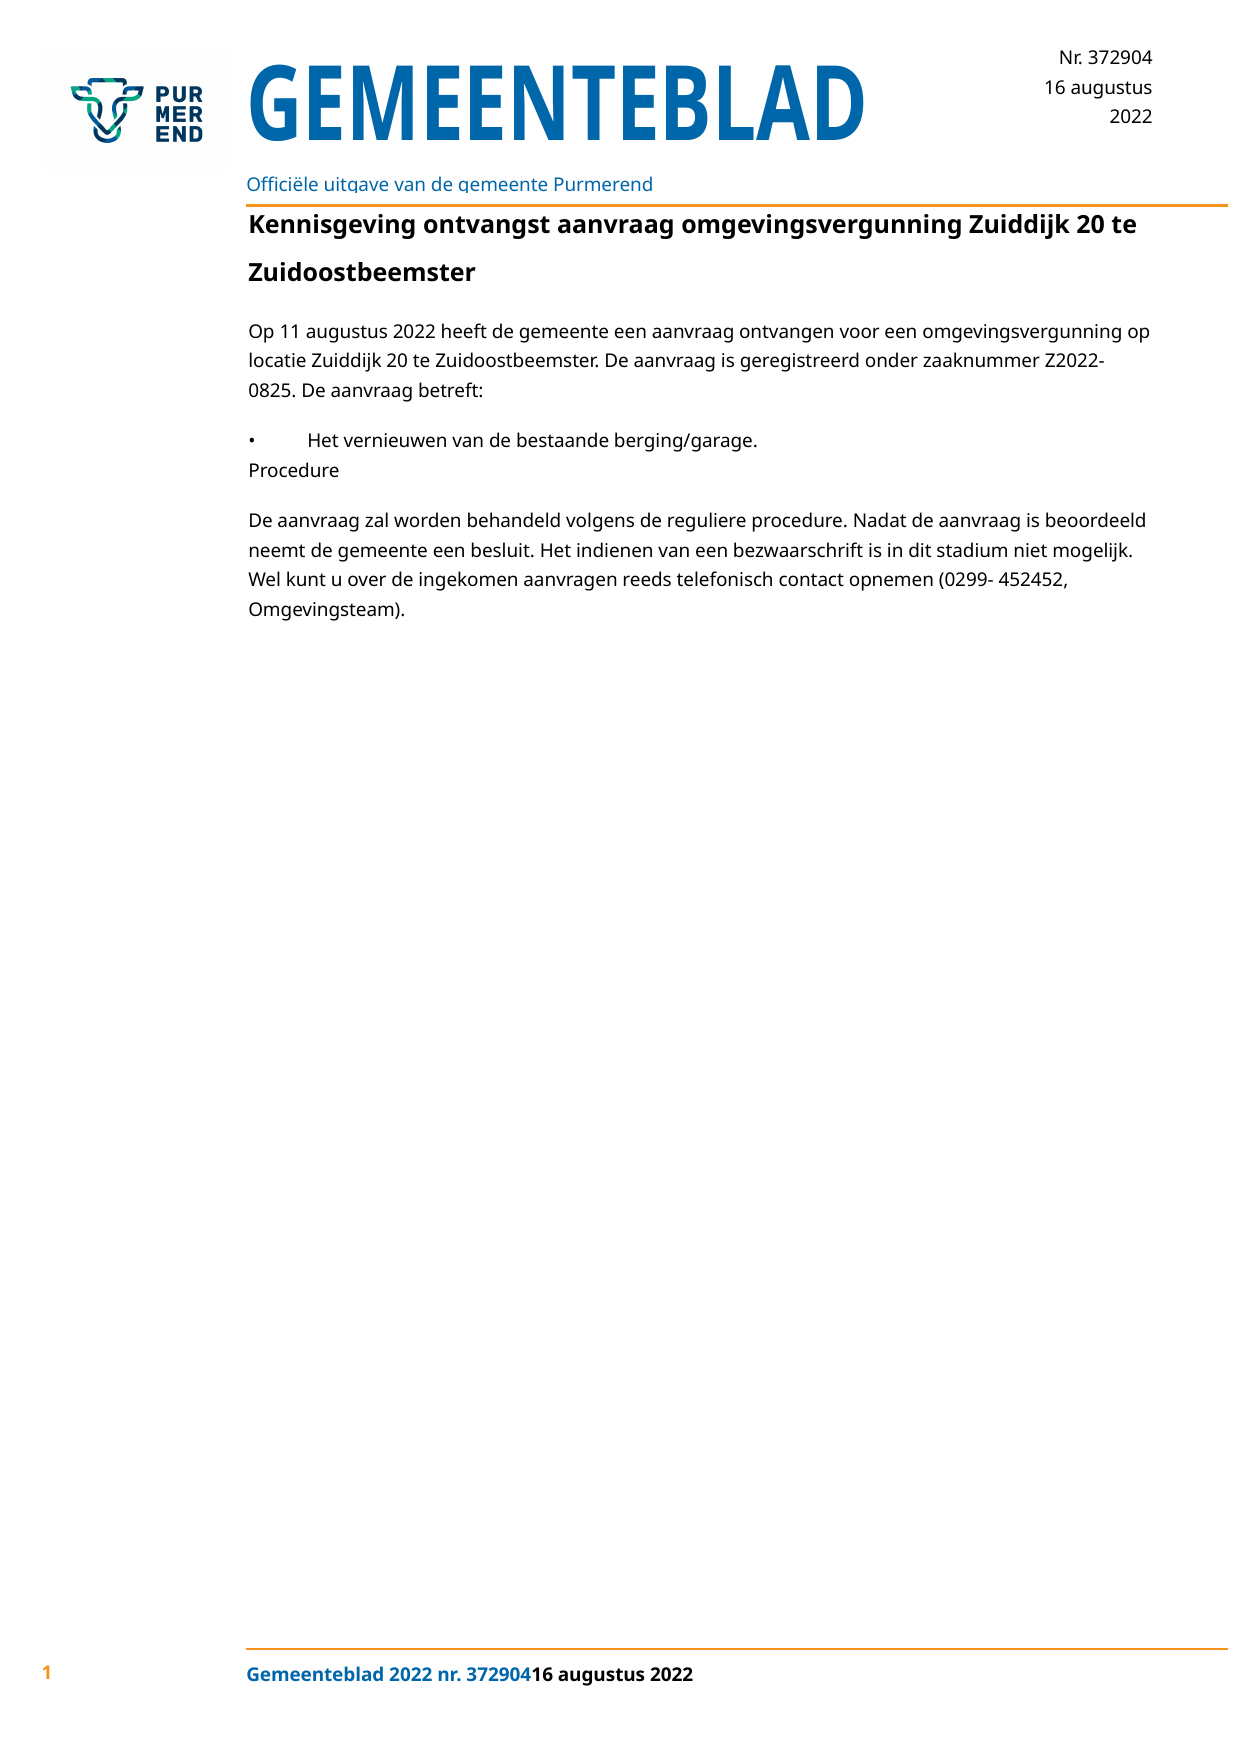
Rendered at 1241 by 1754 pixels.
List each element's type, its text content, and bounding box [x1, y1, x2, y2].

list Het vernieuwen van de bestaande berging/garage. [248, 427, 1152, 453]
text Op 11 augustus 2022 heeft de gemeente een aanvraag ontvangen voor een omgevingsvergunning op locatie Zuiddijk 20 te Zuidoostbeemster. De aanvraag is geregistreerd onder zaaknummer Z2022-0825. De aanvraag betreft: [248, 318, 1152, 403]
text De aanvraag zal worden behandeld volgens de reguliere procedure. Nadat de aanvraag is beoordeeld neemt de gemeente een besluit. Het indienen van een bezwaarschrift is in dit stadium niet mogelijk. Wel kunt u over de ingekomen aanvragen reeds telefonisch contact opnemen (0299- 452452, Omgevingsteam). [248, 507, 1152, 622]
text Procedure [248, 457, 1152, 483]
picture [41, 47, 231, 172]
text Kennisgeving ontvangst aanvraag omgevingsvergunning Zuiddijk 20 te Zuidoostbeemster [248, 207, 1152, 288]
